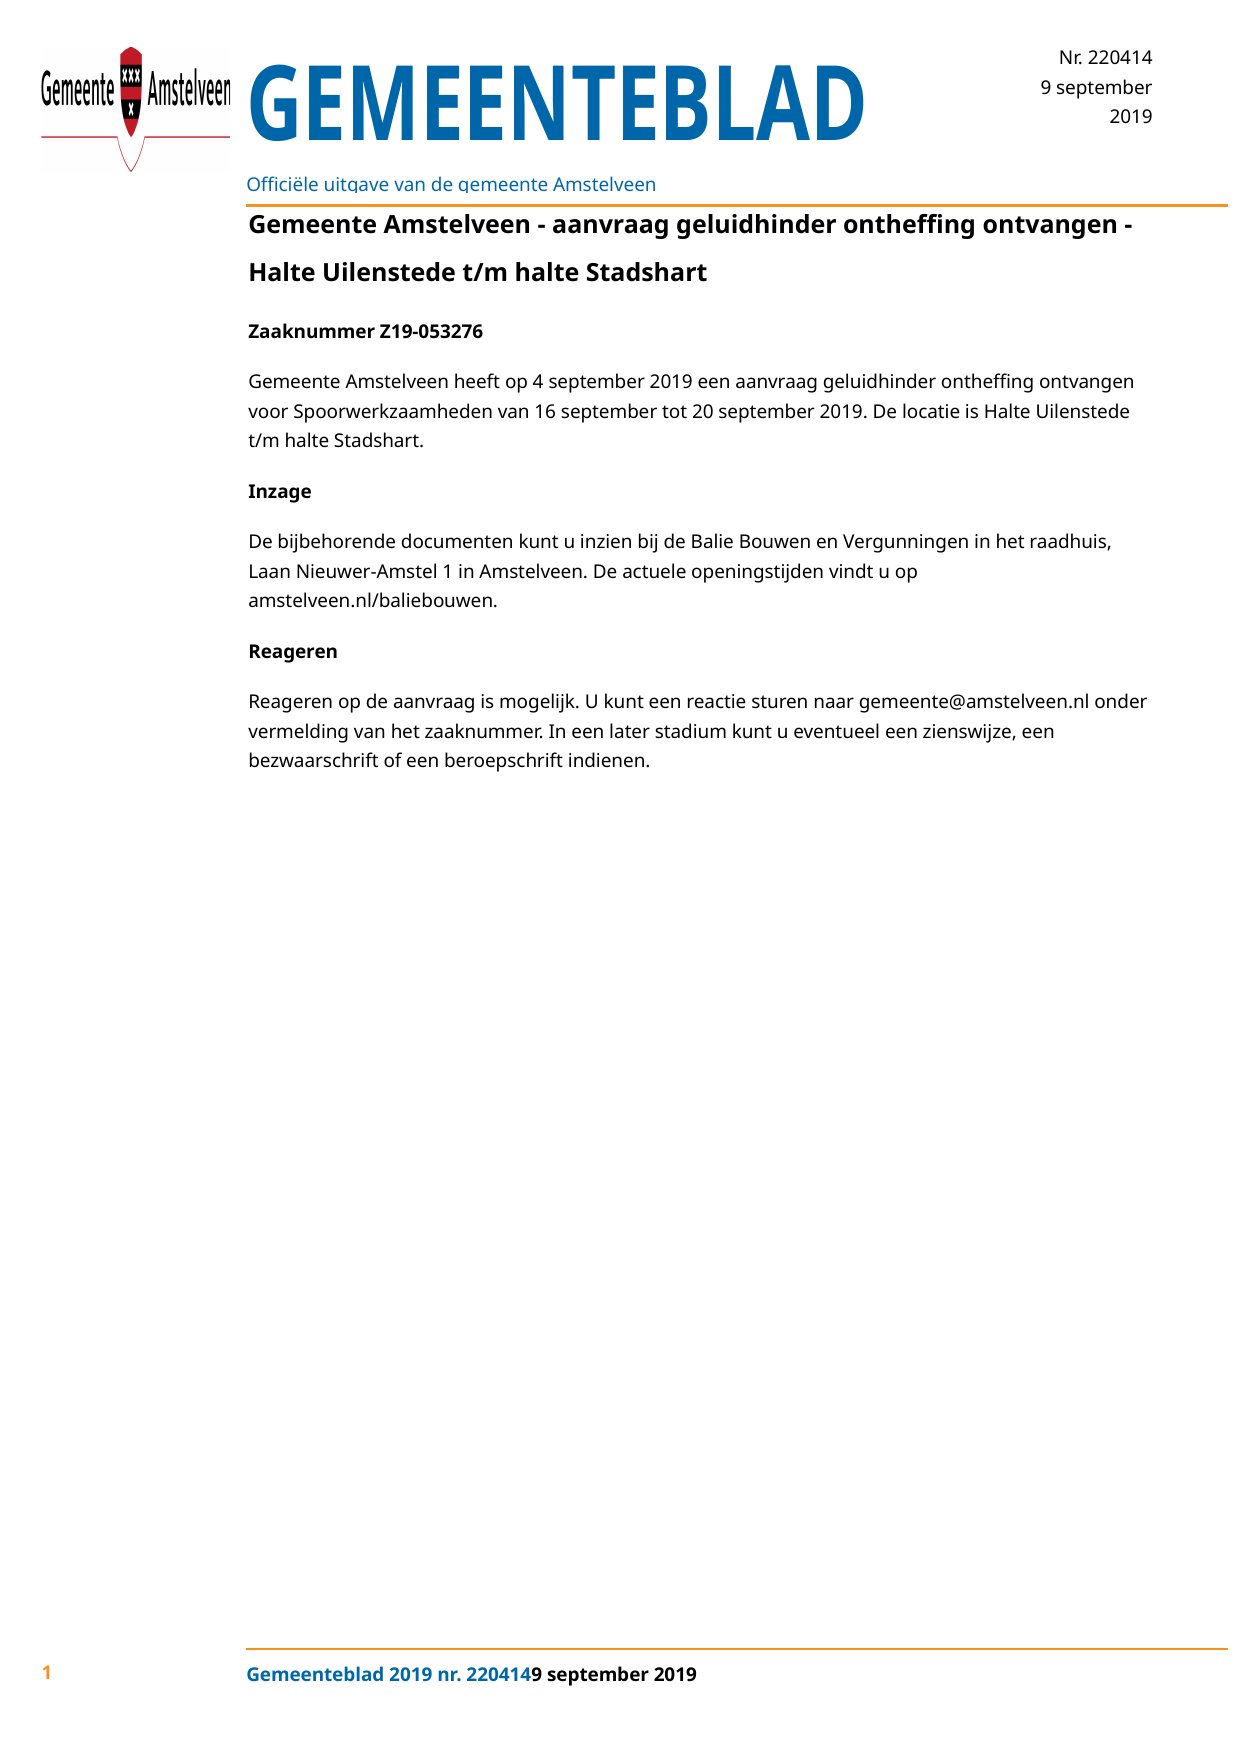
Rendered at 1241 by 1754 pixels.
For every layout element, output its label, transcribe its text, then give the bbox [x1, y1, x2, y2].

text Reageren [248, 638, 1152, 664]
text Gemeente Amstelveen - aanvraag geluidhinder ontheffing ontvangen - Halte Uilenstede t/m halte Stadshart [248, 207, 1152, 288]
picture [41, 47, 231, 172]
text Zaaknummer Z19-053276 [248, 318, 1152, 344]
text Reageren op de aanvraag is mogelijk. U kunt een reactie sturen naar gemeente@amstelveen.nl onder vermelding van het zaaknummer. In een later stadium kunt u eventueel een zienswijze, een bezwaarschrift of een beroepschrift indienen. [248, 688, 1152, 773]
text Gemeente Amstelveen heeft op 4 september 2019 een aanvraag geluidhinder ontheffing ontvangen voor Spoorwerkzaamheden van 16 september tot 20 september 2019. De locatie is Halte Uilenstede t/m halte Stadshart. [248, 368, 1152, 453]
text Inzage [248, 478, 1152, 504]
text De bijbehorende documenten kunt u inzien bij de Balie Bouwen en Vergunningen in het raadhuis, Laan Nieuwer-Amstel 1 in Amstelveen. De actuele openingstijden vindt u op amstelveen.nl/baliebouwen. [248, 528, 1152, 613]
